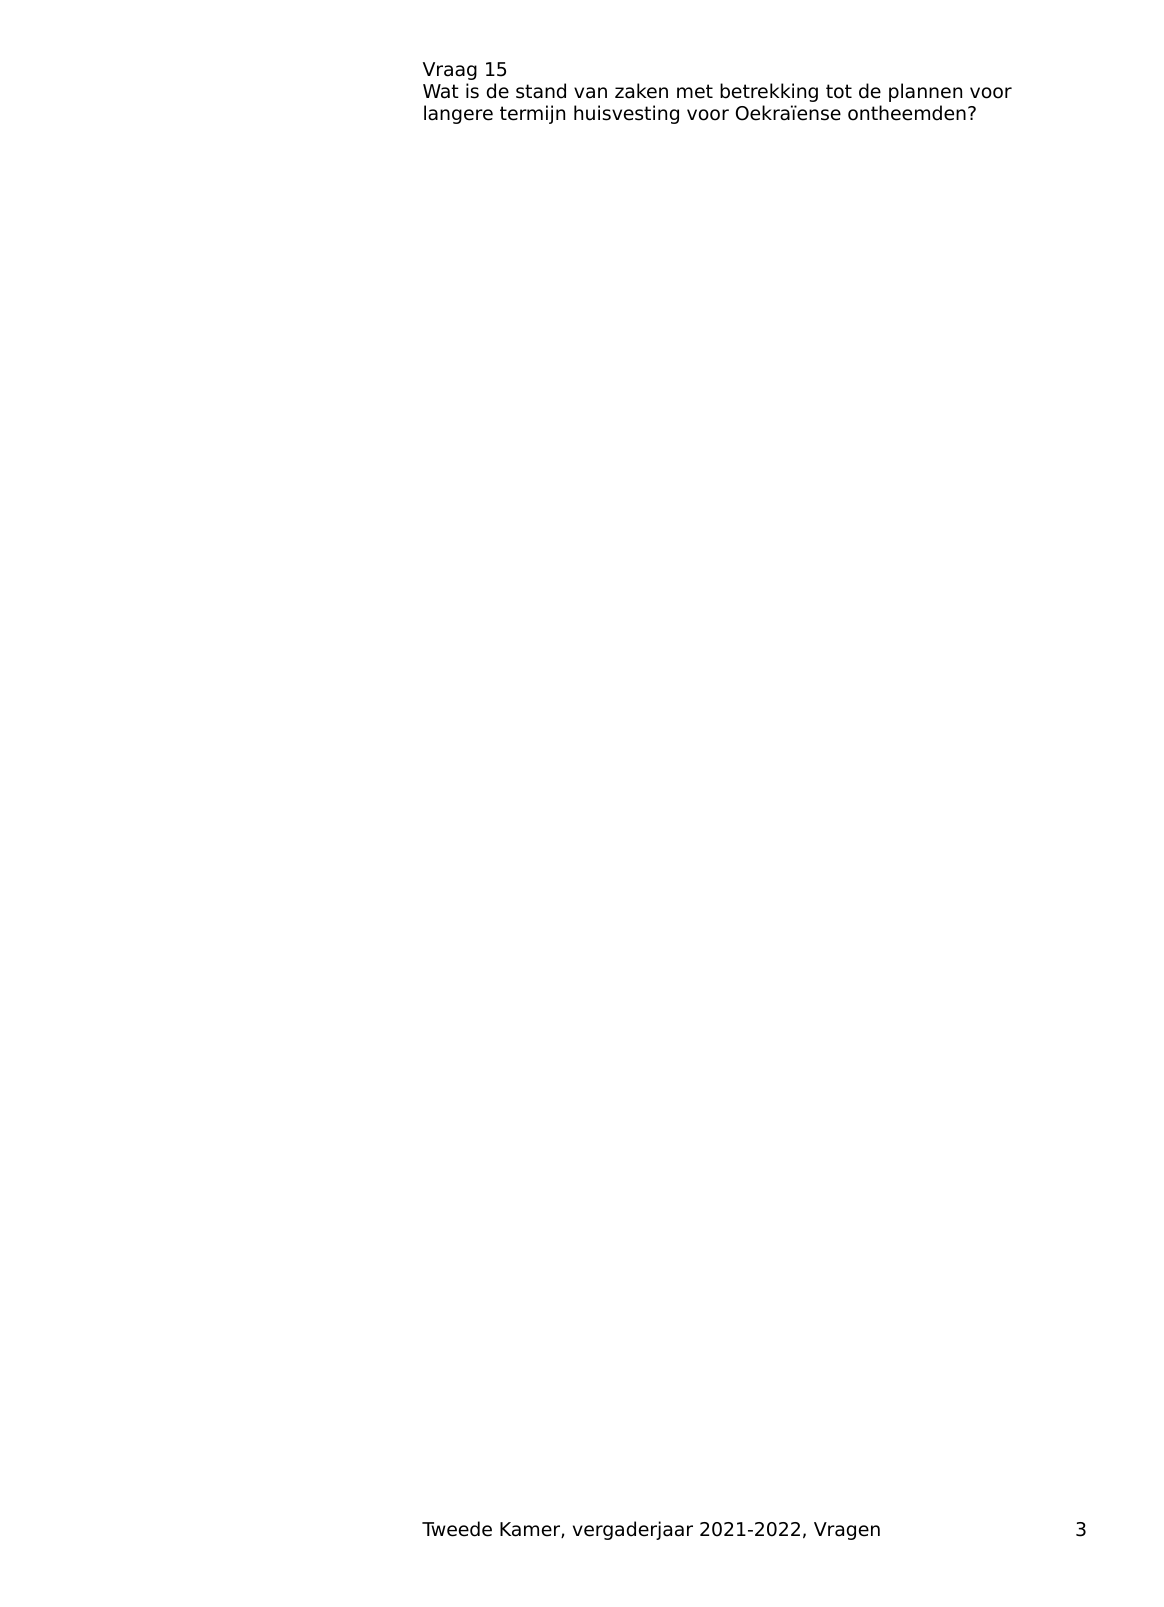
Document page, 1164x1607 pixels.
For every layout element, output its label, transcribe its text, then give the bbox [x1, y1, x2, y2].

text Wat is de stand van zaken met betrekking tot de plannen voor langere termijn huisvesting voor Oekraïense ontheemden? [422, 81, 1087, 125]
text Vraag 15 [422, 59, 1087, 81]
